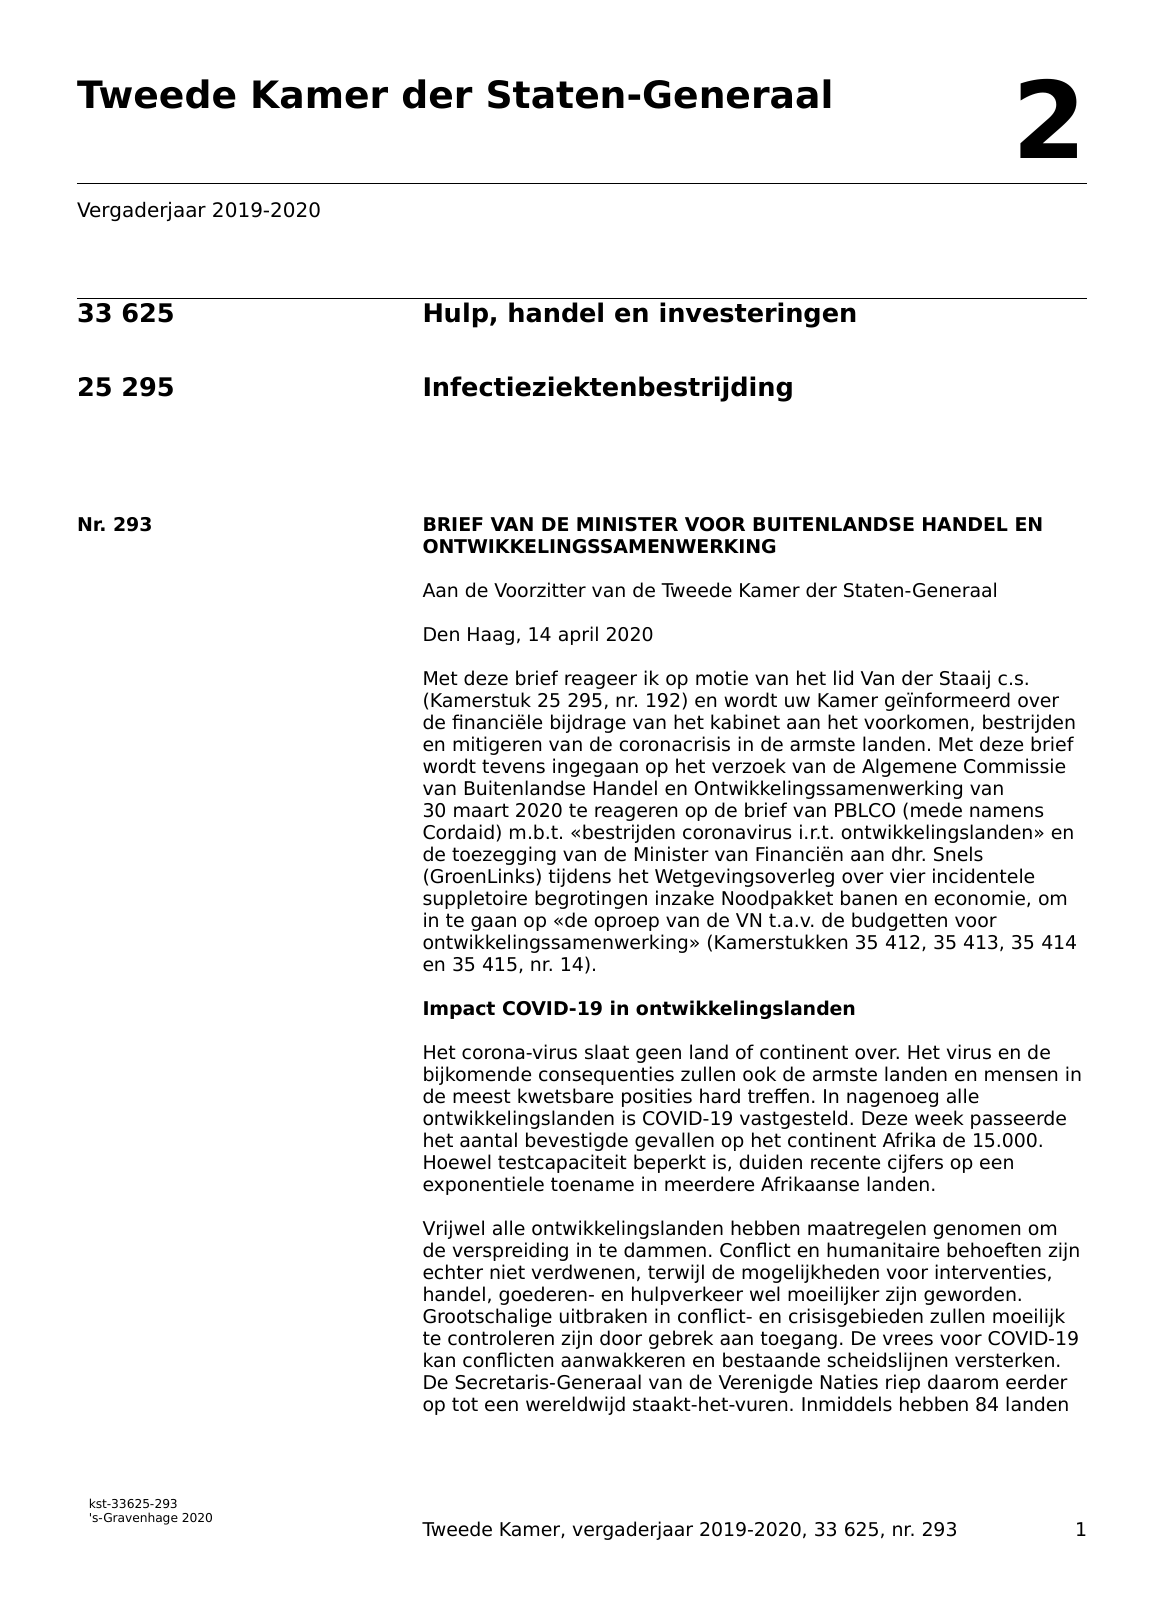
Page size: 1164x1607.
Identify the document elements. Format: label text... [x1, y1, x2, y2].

text kst-33625-293 [88, 1497, 323, 1511]
text 's-Gravenhage 2020 [88, 1511, 323, 1525]
subtitle Nr. 293 BRIEF VAN DE MINISTER VOOR BUITENLANDSE HANDEL EN ONTWIKKELINGSSAMENWERKING [77, 514, 1087, 558]
text Met deze brief reageer ik op motie van het lid Van der Staaij c.s. (Kamerstuk 25 295, nr. 192) en wordt uw Kamer geïnformeerd over de financiële bijdrage van het kabinet aan het voorkomen, bestrijden en mitigeren van de coronacrisis in de armste landen. Met deze brief wordt tevens ingegaan op het verzoek van de Algemene Commissie van Buitenlandse Handel en Ontwikkelingssamenwerking van 30 maart 2020 te reageren op de brief van PBLCO (mede namens Cordaid) m.b.t. «bestrijden coronavirus i.r.t. ontwikkelingslanden» en de toezegging van de Minister van Financiën aan dhr. Snels (GroenLinks) tijdens het Wetgevingsoverleg over vier incidentele suppletoire begrotingen inzake Noodpakket banen en economie, om in te gaan op «de oproep van de VN t.a.v. de budgetten voor ontwikkelingssamenwerking» (Kamerstukken 35 412, 35 413, 35 414 en 35 415, nr. 14). [422, 668, 1087, 976]
subtitle Impact COVID-19 in ontwikkelingslanden [422, 998, 1087, 1020]
text Den Haag, 14 april 2020 [422, 624, 1087, 646]
text Het corona-virus slaat geen land of continent over. Het virus en de bijkomende consequenties zullen ook de armste landen en mensen in de meest kwetsbare posities hard treffen. In nagenoeg alle ontwikkelingslanden is COVID-19 vastgesteld. Deze week passeerde het aantal bevestigde gevallen op het continent Afrika de 15.000. Hoewel testcapaciteit beperkt is, duiden recente cijfers op een exponentiele toename in meerdere Afrikaanse landen. [422, 1042, 1087, 1196]
table_header Tweede Kamer der Staten-Generaal [77, 59, 886, 183]
text Vrijwel alle ontwikkelingslanden hebben maatregelen genomen om de verspreiding in te dammen. Conflict en humanitaire behoeften zijn echter niet verdwenen, terwijl de mogelijkheden voor interventies, handel, goederen- en hulpverkeer wel moeilijker zijn geworden. Grootschalige uitbraken in conflict- en crisisgebieden zullen moeilijk te controleren zijn door gebrek aan toegang. De vrees voor COVID-19 kan conflicten aanwakkeren en bestaande scheidslijnen versterken. De Secretaris-Generaal van de Verenigde Naties riep daarom eerder op tot een wereldwijd staakt-het-vuren. Inmiddels hebben 84 landen [422, 1218, 1087, 1416]
subtitle 25 295 Infectieziektenbestrijding [77, 373, 1087, 403]
text Aan de Voorzitter van de Tweede Kamer der Staten-Generaal [422, 580, 1087, 602]
table_header 2 [886, 59, 1087, 183]
table_cell Vergaderjaar 2019-2020 [77, 184, 1087, 298]
subtitle 33 625 Hulp, handel en investeringen [77, 299, 1087, 329]
